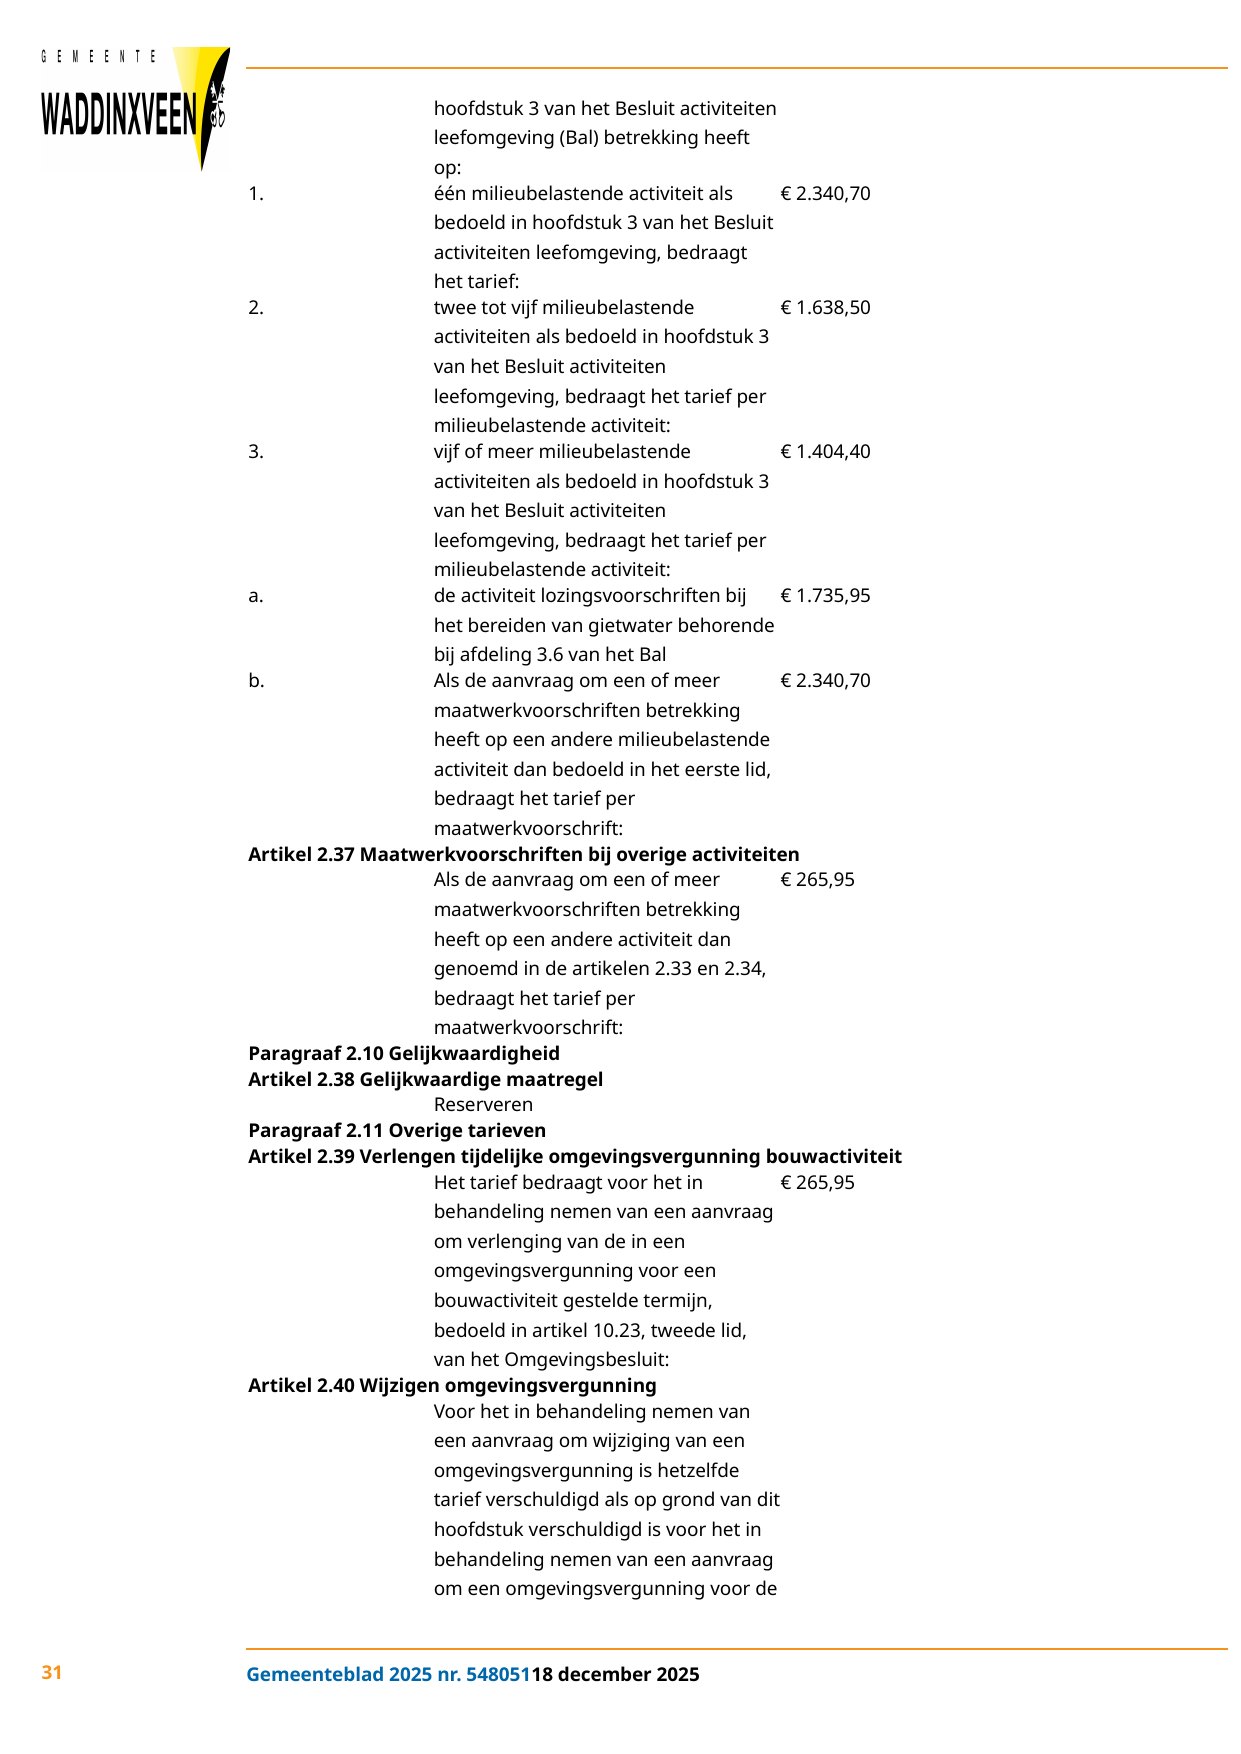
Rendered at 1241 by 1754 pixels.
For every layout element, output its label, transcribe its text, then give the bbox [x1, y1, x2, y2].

table_cell 3. [248, 438, 433, 582]
table_cell de activiteit lozingsvoorschriften bij het bereiden van gietwater behorende bij afdeling 3.6 van het Bal [434, 582, 780, 667]
picture [41, 47, 231, 172]
table_cell [966, 582, 1152, 667]
table_cell Paragraaf 2.10 Gelijkwaardigheid [248, 1040, 1152, 1066]
table_cell Reserveren [434, 1092, 780, 1117]
table_cell € 1.735,95 [780, 582, 966, 667]
table_cell 2. [248, 294, 433, 438]
table_cell [780, 95, 966, 180]
table_cell € 265,95 [780, 1169, 966, 1372]
table_cell vijf of meer milieubelastende activiteiten als bedoeld in hoofdstuk 3 van het Besluit activiteiten leefomgeving, bedraagt het tarief per milieubelastende activiteit: [434, 438, 780, 582]
table_cell Artikel 2.37 Maatwerkvoorschriften bij overige activiteiten [248, 841, 966, 867]
table_cell [966, 1169, 1152, 1372]
table_cell Voor het in behandeling nemen van een aanvraag om wijziging van een omgevingsvergunning is hetzelfde tarief verschuldigd als op grond van dit hoofdstuk verschuldigd is voor het in behandeling nemen van een aanvraag om een omgevingsvergunning voor de [434, 1398, 780, 1601]
table_cell Artikel 2.40 Wijzigen omgevingsvergunning [248, 1372, 966, 1398]
table_cell Paragraaf 2.11 Overige tarieven [248, 1118, 1152, 1143]
table_cell b. [248, 667, 433, 841]
table_cell [966, 1092, 1152, 1117]
table_cell [248, 1092, 433, 1117]
table_cell [248, 95, 433, 180]
table_cell € 265,95 [780, 867, 966, 1040]
table_cell [966, 294, 1152, 438]
table_cell a. [248, 582, 433, 667]
table_cell € 2.340,70 [780, 667, 966, 841]
table_cell één milieubelastende activiteit als bedoeld in hoofdstuk 3 van het Besluit activiteiten leefomgeving, bedraagt het tarief: [434, 180, 780, 294]
table_cell € 2.340,70 [780, 180, 966, 294]
table_cell Artikel 2.38 Gelijkwaardige maatregel [248, 1066, 966, 1092]
table_cell 1. [248, 180, 433, 294]
table_cell € 1.638,50 [780, 294, 966, 438]
table_cell Het tarief bedraagt voor het in behandeling nemen van een aanvraag om verlenging van de in een omgevingsvergunning voor een bouwactiviteit gestelde termijn, bedoeld in artikel 10.23, tweede lid, van het Omgevingsbesluit: [434, 1169, 780, 1372]
table_cell twee tot vijf milieubelastende activiteiten als bedoeld in hoofdstuk 3 van het Besluit activiteiten leefomgeving, bedraagt het tarief per milieubelastende activiteit: [434, 294, 780, 438]
table_cell [248, 1169, 433, 1372]
table_cell [966, 1398, 1152, 1601]
table_cell [780, 1092, 966, 1117]
table_cell [248, 1398, 433, 1601]
table_cell Als de aanvraag om een of meer maatwerkvoorschriften betrekking heeft op een andere milieubelastende activiteit dan bedoeld in het eerste lid, bedraagt het tarief per maatwerkvoorschrift: [434, 667, 780, 841]
table_cell [780, 1398, 966, 1601]
table_cell [966, 180, 1152, 294]
table_cell [966, 438, 1152, 582]
table_cell [966, 867, 1152, 1040]
table_cell Als de aanvraag om een of meer maatwerkvoorschriften betrekking heeft op een andere activiteit dan genoemd in de artikelen 2.33 en 2.34, bedraagt het tarief per maatwerkvoorschrift: [434, 867, 780, 1040]
table_cell hoofdstuk 3 van het Besluit activiteiten leefomgeving (Bal) betrekking heeft op: [434, 95, 780, 180]
table_cell € 1.404,40 [780, 438, 966, 582]
table_cell Artikel 2.39 Verlengen tijdelijke omgevingsvergunning bouwactiviteit [248, 1143, 966, 1169]
table_cell [966, 667, 1152, 841]
table_cell [966, 95, 1152, 180]
table_cell [248, 867, 433, 1040]
